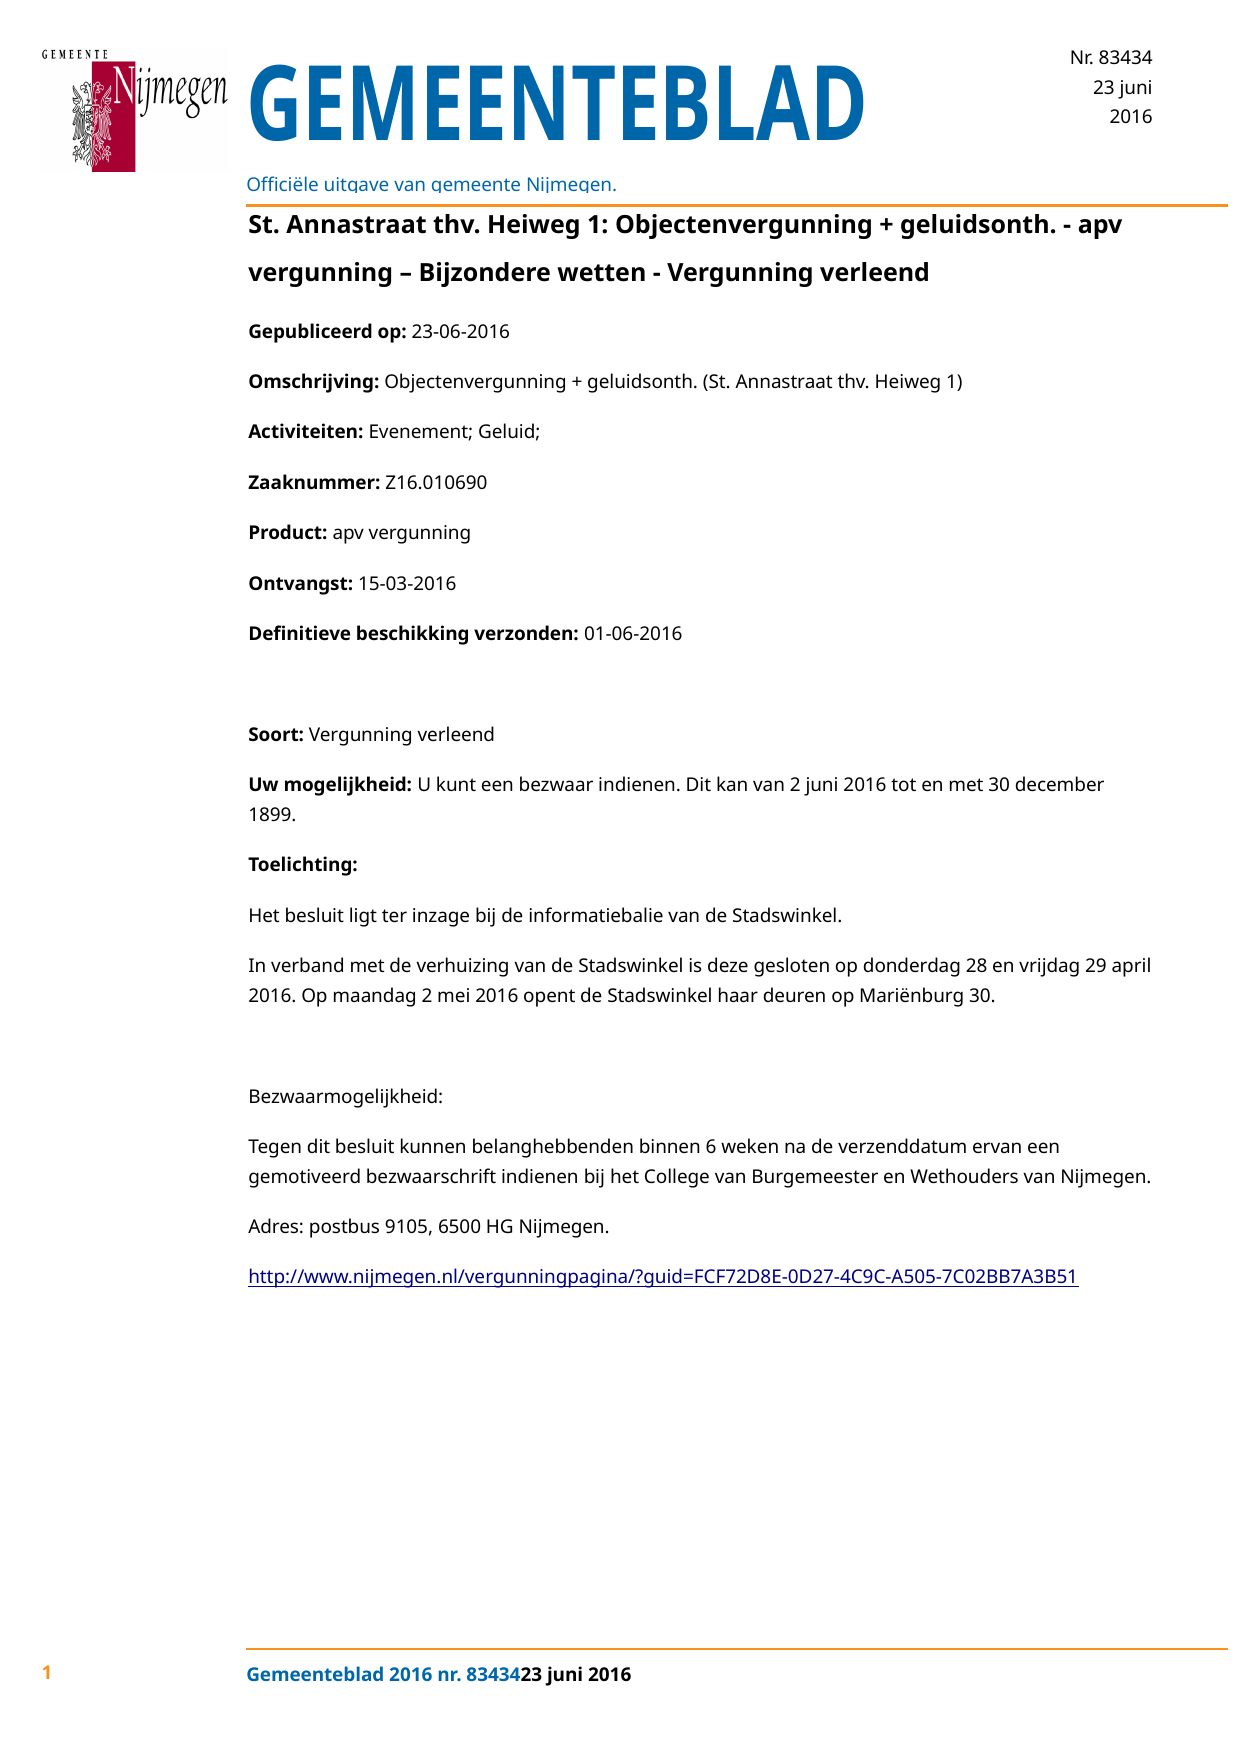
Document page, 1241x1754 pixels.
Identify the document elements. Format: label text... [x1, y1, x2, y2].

text Toelichting: [248, 852, 1152, 877]
text Bezwaarmogelijkheid: [248, 1083, 1152, 1109]
picture [41, 47, 231, 172]
text In verband met de verhuizing van de Stadswinkel is deze gesloten op donderdag 28 en vrijdag 29 april 2016. Op maandag 2 mei 2016 opent de Stadswinkel haar deuren op Mariënburg 30. [248, 952, 1152, 1008]
text http://www.nijmegen.nl/vergunningpagina/?guid=FCF72D8E-0D27-4C9C-A505-7C02BB7A3B51 [248, 1264, 1152, 1289]
text Uw mogelijkheid: U kunt een bezwaar indienen. Dit kan van 2 juni 2016 tot en met 30 december 1899. [248, 772, 1152, 827]
text Adres: postbus 9105, 6500 HG Nijmegen. [248, 1213, 1152, 1239]
text Definitieve beschikking verzonden: 01-06-2016 [248, 620, 1152, 646]
text Soort: Vergunning verleend [248, 721, 1152, 747]
text Product: apv vergunning [248, 519, 1152, 545]
text Activiteiten: Evenement; Geluid; [248, 419, 1152, 444]
text Tegen dit besluit kunnen belanghebbenden binnen 6 weken na de verzenddatum ervan een gemotiveerd bezwaarschrift indienen bij het College van Burgemeester en Wethouders van Nijmegen. [248, 1133, 1152, 1189]
text Omschrijving: Objectenvergunning + geluidsonth. (St. Annastraat thv. Heiweg 1) [248, 368, 1152, 394]
text Zaaknummer: Z16.010690 [248, 469, 1152, 495]
text St. Annastraat thv. Heiweg 1: Objectenvergunning + geluidsonth. - apv vergunning – Bijzondere wetten - Vergunning verleend [248, 207, 1152, 288]
text Gepubliceerd op: 23-06-2016 [248, 318, 1152, 344]
text Ontvangst: 15-03-2016 [248, 570, 1152, 596]
text Het besluit ligt ter inzage bij de informatiebalie van de Stadswinkel. [248, 902, 1152, 928]
